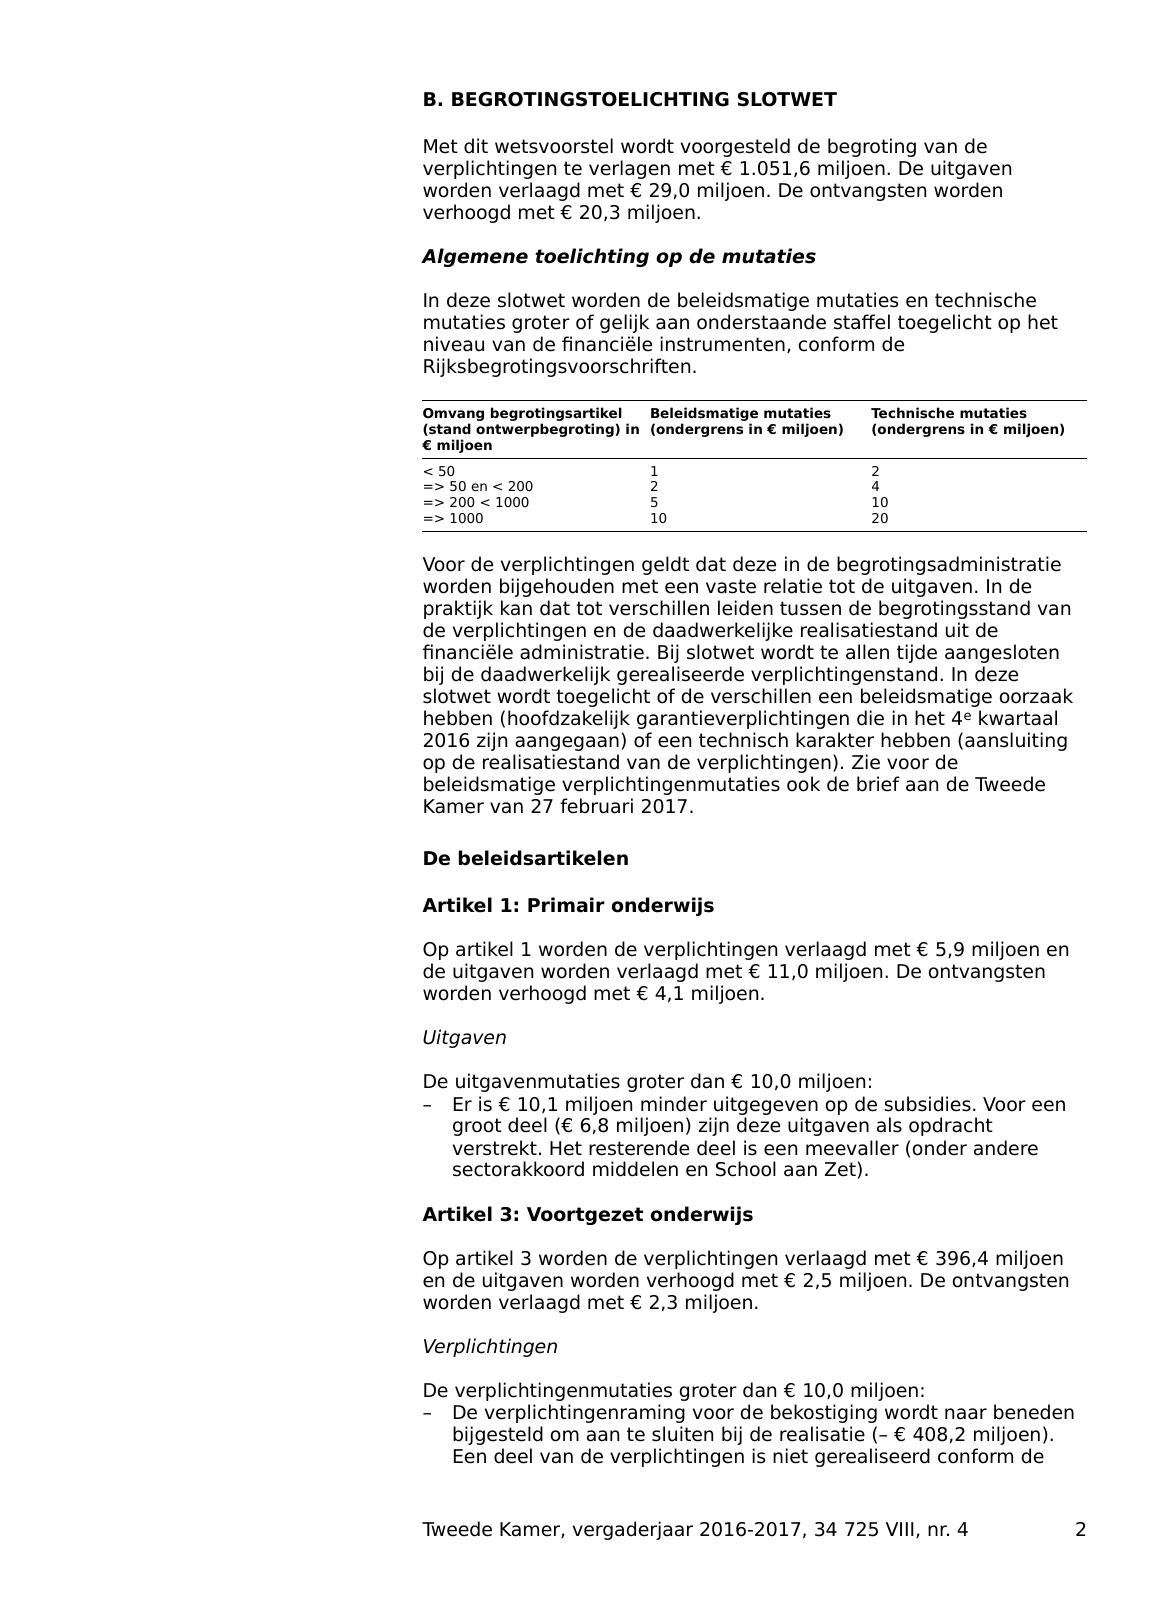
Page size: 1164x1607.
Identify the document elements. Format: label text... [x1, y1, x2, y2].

subtitle B. BEGROTINGSTOELICHTING SLOTWET [422, 89, 1087, 111]
table_cell 10 [644, 511, 865, 531]
table_cell 4 [865, 479, 1087, 495]
subtitle De beleidsartikelen [422, 848, 1087, 870]
table_cell 20 [865, 511, 1087, 531]
text – Er is € 10,1 miljoen minder uitgegeven op de subsidies. Voor een groot deel (€ 6,8 miljoen) zijn deze uitgaven als opdracht verstrekt. Het resterende deel is een meevaller (onder andere sectorakkoord middelen en School aan Zet). [422, 1093, 1087, 1181]
table_header Technische mutaties (ondergrens in € miljoen) [865, 401, 1087, 458]
text Op artikel 1 worden de verplichtingen verlaagd met € 5,9 miljoen en de uitgaven worden verlaagd met € 11,0 miljoen. De ontvangsten worden verhoogd met € 4,1 miljoen. [422, 939, 1087, 1005]
table_cell 5 [644, 495, 865, 511]
text – De verplichtingenraming voor de bekostiging wordt naar beneden bijgesteld om aan te sluiten bij de realisatie (– € 408,2 miljoen). Een deel van de verplichtingen is niet gerealiseerd conform de [422, 1402, 1087, 1468]
table_cell 2 [644, 479, 865, 495]
text Op artikel 3 worden de verplichtingen verlaagd met € 396,4 miljoen en de uitgaven worden verhoogd met € 2,5 miljoen. De ontvangsten worden verlaagd met € 2,3 miljoen. [422, 1248, 1087, 1314]
table_header Omvang begrotingsartikel (stand ontwerpbegroting) in € miljoen [422, 401, 644, 458]
subtitle Artikel 1: Primair onderwijs [422, 895, 1087, 917]
table_cell => 200 < 1000 [422, 495, 644, 511]
subtitle Artikel 3: Voortgezet onderwijs [422, 1203, 1087, 1226]
text De verplichtingenmutaties groter dan € 10,0 miljoen: [422, 1380, 1087, 1402]
table_cell 1 [644, 459, 865, 479]
subtitle Uitgaven [422, 1027, 1087, 1049]
table_cell 2 [865, 459, 1087, 479]
table_cell => 50 en < 200 [422, 479, 644, 495]
text In deze slotwet worden de beleidsmatige mutaties en technische mutaties groter of gelijk aan onderstaande staffel toegelicht op het niveau van de financiële instrumenten, conform de Rijksbegrotingsvoorschriften. [422, 290, 1087, 378]
text Met dit wetsvoorstel wordt voorgesteld de begroting van de verplichtingen te verlagen met € 1.051,6 miljoen. De uitgaven worden verlaagd met € 29,0 miljoen. De ontvangsten worden verhoogd met € 20,3 miljoen. [422, 136, 1087, 224]
subtitle Verplichtingen [422, 1336, 1087, 1358]
table_cell 10 [865, 495, 1087, 511]
table_cell => 1000 [422, 511, 644, 531]
subtitle Algemene toelichting op de mutaties [422, 246, 1087, 268]
text De uitgavenmutaties groter dan € 10,0 miljoen: [422, 1071, 1087, 1093]
table_header Beleidsmatige mutaties (ondergrens in € miljoen) [644, 401, 865, 458]
table_cell < 50 [422, 459, 644, 479]
text Voor de verplichtingen geldt dat deze in de begrotingsadministratie worden bijgehouden met een vaste relatie tot de uitgaven. In de praktijk kan dat tot verschillen leiden tussen de begrotingsstand van de verplichtingen en de daadwerkelijke realisatiestand uit de financiële administratie. Bij slotwet wordt te allen tijde aangesloten bij de daadwerkelijk gerealiseerde verplichtingenstand. In deze slotwet wordt toegelicht of de verschillen een beleidsmatige oorzaak hebben (hoofdzakelijk garantieverplichtingen die in het 4e kwartaal 2016 zijn aangegaan) of een technisch karakter hebben (aansluiting op de realisatiestand van de verplichtingen). Zie voor de beleidsmatige verplichtingenmutaties ook de brief aan de Tweede Kamer van 27 februari 2017. [422, 554, 1087, 818]
